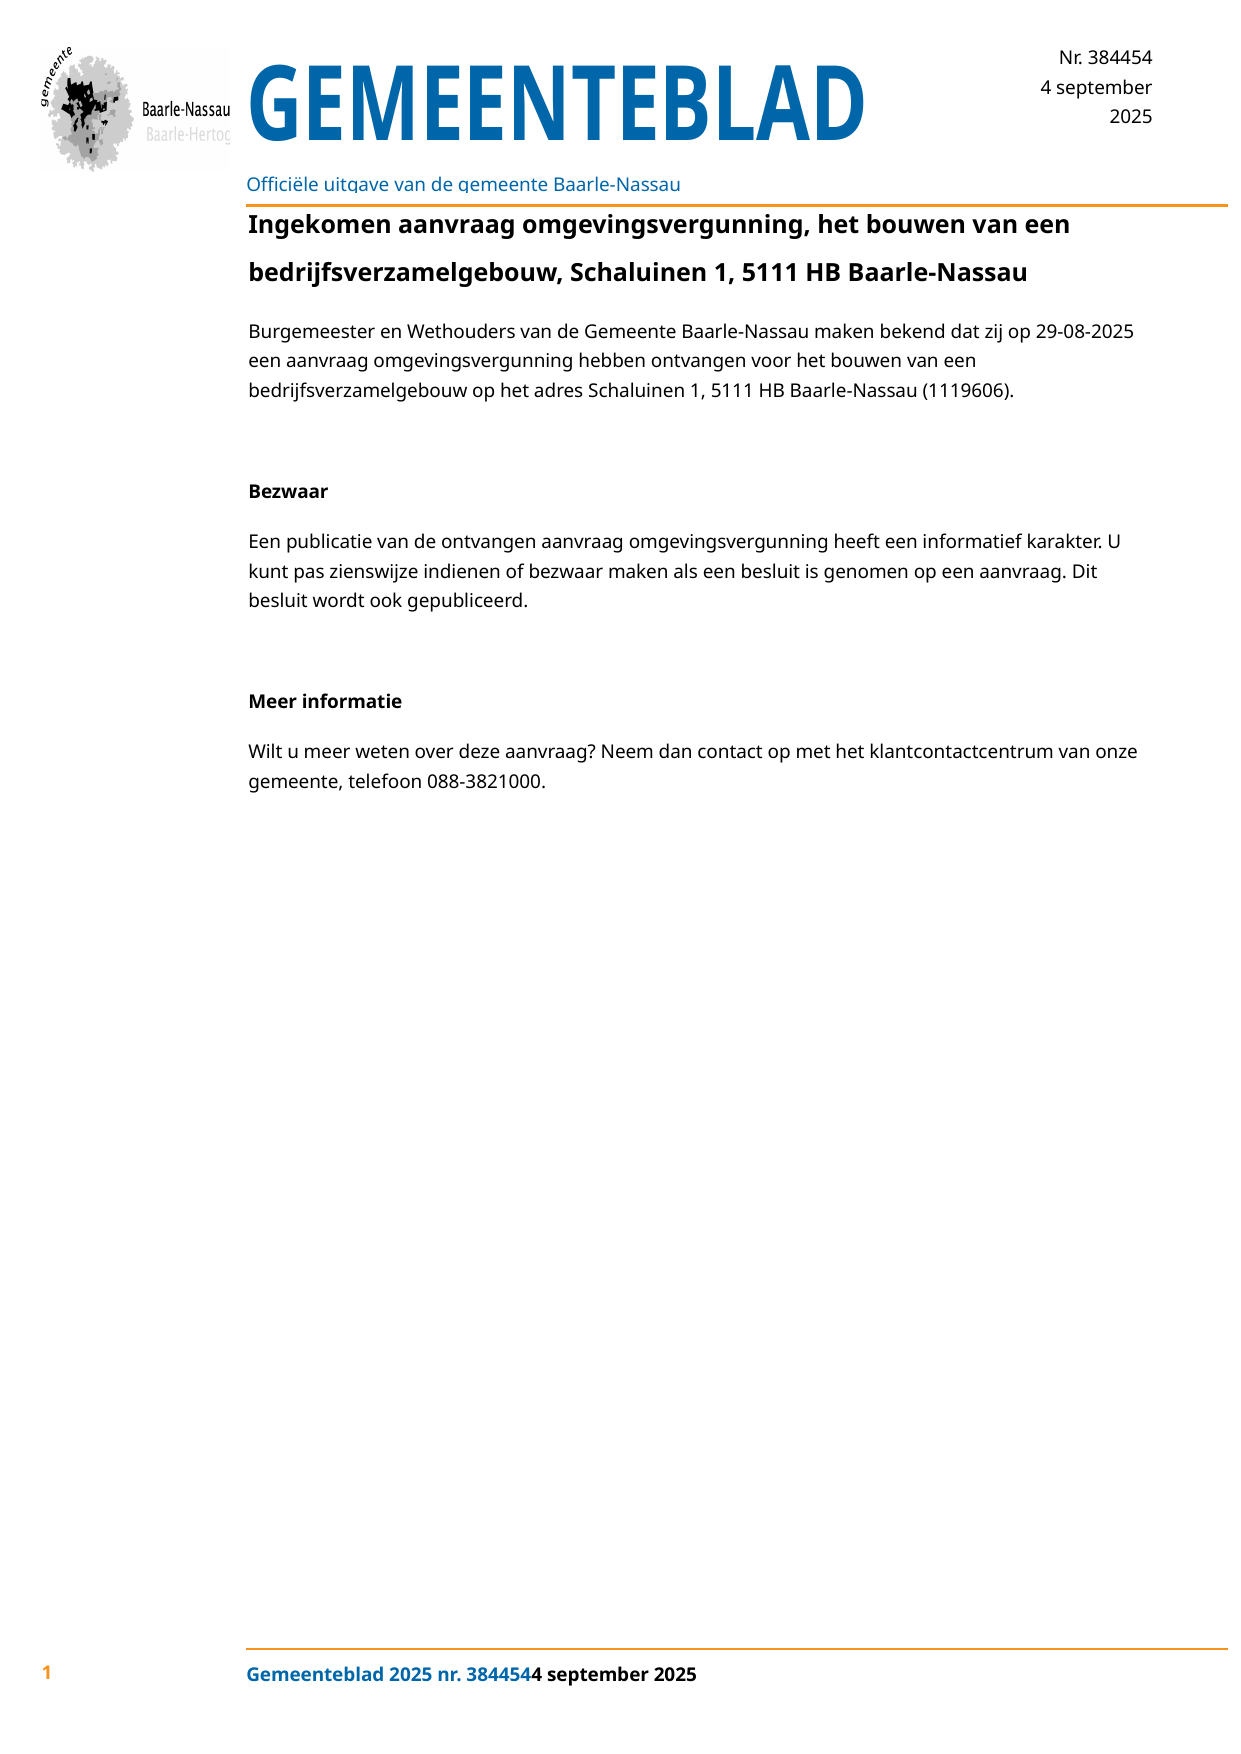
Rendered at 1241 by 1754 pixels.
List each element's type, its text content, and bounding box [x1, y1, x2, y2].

text Ingekomen aanvraag omgevingsvergunning, het bouwen van een bedrijfsverzamelgebouw, Schaluinen 1, 5111 HB Baarle-Nassau [248, 207, 1152, 288]
text Wilt u meer weten over deze aanvraag? Neem dan contact op met het klantcontactcentrum van onze gemeente, telefoon 088-3821000. [248, 739, 1152, 794]
text Bezwaar [248, 478, 1152, 504]
text Burgemeester en Wethouders van de Gemeente Baarle-Nassau maken bekend dat zij op 29-08-2025 een aanvraag omgevingsvergunning hebben ontvangen voor het bouwen van een bedrijfsverzamelgebouw op het adres Schaluinen 1, 5111 HB Baarle-Nassau (1119606). [248, 318, 1152, 403]
text Meer informatie [248, 688, 1152, 714]
picture [41, 47, 231, 172]
text Een publicatie van de ontvangen aanvraag omgevingsvergunning heeft een informatief karakter. U kunt pas zienswijze indienen of bezwaar maken als een besluit is genomen op een aanvraag. Dit besluit wordt ook gepubliceerd. [248, 528, 1152, 613]
